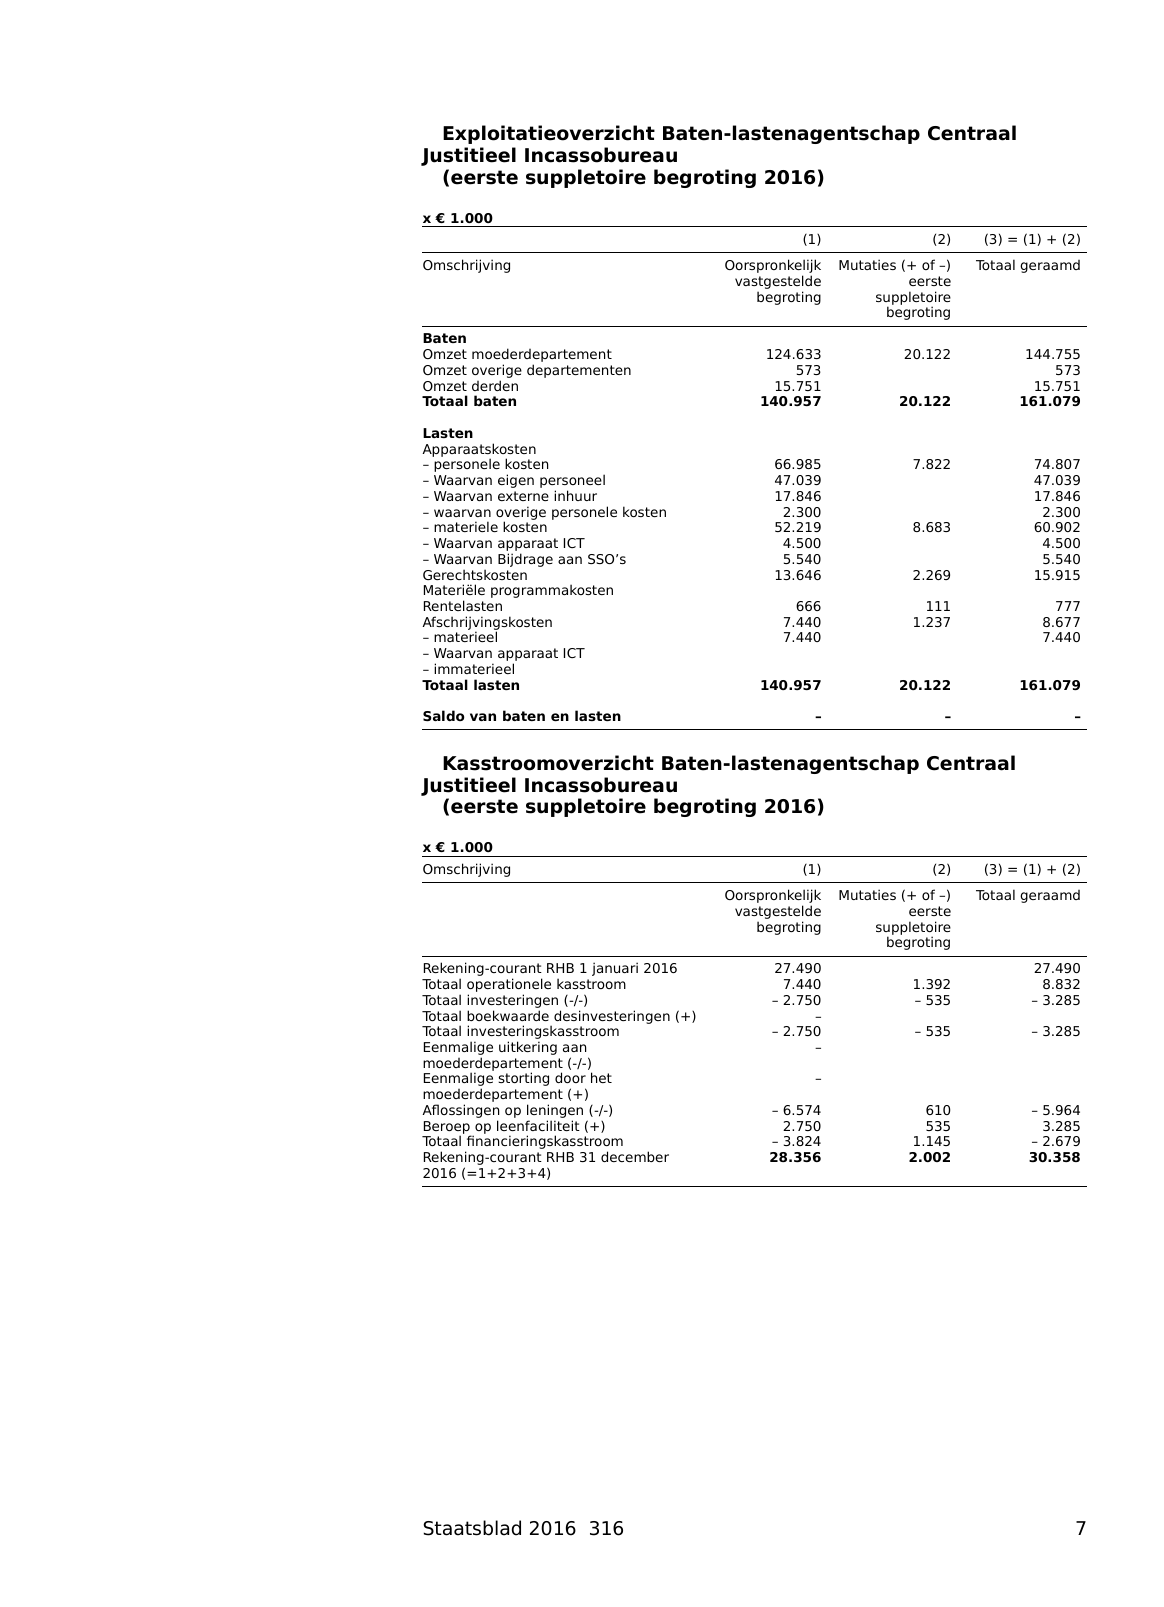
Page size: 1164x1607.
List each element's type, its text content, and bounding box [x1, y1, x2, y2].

table_cell 5.540 [698, 552, 827, 567]
table_cell 28.356 [698, 1150, 827, 1186]
table_cell Mutaties (+ of –) eerste suppletoire begroting [827, 253, 957, 326]
table_cell 52.219 [698, 520, 827, 536]
table_cell 666 [698, 599, 827, 614]
table_cell – 3.285 [957, 993, 1087, 1008]
table_cell Totaal operationele kasstroom [422, 977, 698, 993]
table_cell 13.646 [698, 567, 827, 583]
table_cell Rentelasten [422, 599, 698, 614]
table_cell – materiele kosten [422, 520, 698, 536]
table_cell 7.822 [827, 457, 957, 473]
table_cell 47.039 [698, 473, 827, 489]
table_cell 3.285 [957, 1119, 1087, 1134]
table_cell Totaal lasten [422, 678, 698, 693]
table_cell 20.122 [827, 394, 957, 410]
table_cell Totaal baten [422, 394, 698, 410]
table_cell 5.540 [957, 552, 1087, 567]
table_cell Omzet derden [422, 379, 698, 394]
table_cell Beroep op leenfaciliteit (+) [422, 1119, 698, 1134]
table_cell – 3.285 [957, 1024, 1087, 1040]
table_cell 2.002 [827, 1150, 957, 1186]
table_cell [698, 327, 827, 347]
table_cell 1.392 [827, 977, 957, 993]
table_cell Omschrijving [422, 253, 698, 326]
table_cell [827, 1009, 957, 1024]
table_cell [827, 630, 957, 646]
table_cell [698, 646, 827, 662]
table_cell – Waarvan apparaat ICT [422, 646, 698, 662]
table_cell [827, 552, 957, 567]
table_cell Totaal investeringskasstroom [422, 1024, 698, 1040]
table_cell [827, 583, 957, 599]
table_cell – materieel [422, 630, 698, 646]
table_cell (3) = (1) + (2) [957, 857, 1087, 882]
table_cell – 2.750 [698, 993, 827, 1008]
table_cell – [827, 709, 957, 729]
table_cell Baten [422, 327, 698, 347]
table_cell Totaal geraamd [957, 883, 1087, 956]
table_cell 535 [827, 1119, 957, 1134]
table_cell – [698, 1071, 827, 1103]
table_cell [957, 662, 1087, 677]
table_cell [957, 426, 1087, 441]
table_cell 15.751 [698, 379, 827, 394]
text (eerste suppletoire begroting 2016) [422, 796, 1087, 818]
table_cell 1.237 [827, 615, 957, 630]
table_cell – 535 [827, 1024, 957, 1040]
table_cell Totaal geraamd [957, 253, 1087, 326]
table_cell [422, 227, 698, 252]
table_cell [422, 693, 698, 709]
table_cell – immaterieel [422, 662, 698, 677]
table_cell Afschrijvingskosten [422, 615, 698, 630]
table_cell Saldo van baten en lasten [422, 709, 698, 729]
table_cell 161.079 [957, 678, 1087, 693]
table_cell – personele kosten [422, 457, 698, 473]
table_cell – [698, 709, 827, 729]
text Exploitatieoverzicht Baten-lastenagentschap Centraal Justitieel Incassobureau [422, 123, 1087, 167]
table_header x € 1.000 [422, 840, 1087, 856]
table_cell Aflossingen op leningen (-/-) [422, 1103, 698, 1118]
table_cell 2.750 [698, 1119, 827, 1134]
table_cell 60.902 [957, 520, 1087, 536]
table_cell 15.751 [957, 379, 1087, 394]
table_cell Mutaties (+ of –) eerste suppletoire begroting [827, 883, 957, 956]
table_cell 27.490 [957, 957, 1087, 977]
table_cell Gerechtskosten [422, 567, 698, 583]
table_cell [827, 504, 957, 520]
table_cell – 3.824 [698, 1134, 827, 1150]
table_cell 140.957 [698, 394, 827, 410]
table_cell Materiële programmakosten [422, 583, 698, 599]
table_cell 161.079 [957, 394, 1087, 410]
table_cell 777 [957, 599, 1087, 614]
table_cell Eenmalige storting door het moederdepartement (+) [422, 1071, 698, 1103]
table_cell Rekening-courant RHB 31 december 2016 (=1+2+3+4) [422, 1150, 698, 1186]
table_cell Oorspronkelijk vastgestelde begroting [698, 253, 827, 326]
table_cell [827, 441, 957, 457]
table_cell – 2.750 [698, 1024, 827, 1040]
table_cell (2) [827, 857, 957, 882]
table_header x € 1.000 [422, 210, 1087, 226]
table_cell [698, 426, 827, 441]
table_cell 8.677 [957, 615, 1087, 630]
table_cell 2.300 [957, 504, 1087, 520]
table_cell Omschrijving [422, 857, 698, 882]
table_cell [827, 473, 957, 489]
table_cell [827, 662, 957, 677]
table_cell Eenmalige uitkering aan moederdepartement (-/-) [422, 1040, 698, 1071]
table_cell [698, 583, 827, 599]
table_cell [827, 327, 957, 347]
table_cell – [957, 709, 1087, 729]
table_cell (3) = (1) + (2) [957, 227, 1087, 252]
table_cell [827, 646, 957, 662]
table_cell [698, 410, 827, 426]
table_cell [957, 693, 1087, 709]
table_cell – 5.964 [957, 1103, 1087, 1118]
table_cell [957, 410, 1087, 426]
table_cell [957, 327, 1087, 347]
table_cell 17.846 [698, 489, 827, 504]
text (eerste suppletoire begroting 2016) [422, 167, 1087, 188]
table_cell 573 [957, 363, 1087, 378]
table_cell – Waarvan eigen personeel [422, 473, 698, 489]
table_cell 610 [827, 1103, 957, 1118]
table_cell [827, 693, 957, 709]
table_cell [827, 1071, 957, 1103]
table_cell 74.807 [957, 457, 1087, 473]
table_cell 17.846 [957, 489, 1087, 504]
table_cell – 6.574 [698, 1103, 827, 1118]
table_cell – 535 [827, 993, 957, 1008]
table_cell – [698, 1040, 827, 1071]
table_cell – Waarvan apparaat ICT [422, 536, 698, 552]
table_cell 30.358 [957, 1150, 1087, 1186]
table_cell – [698, 1009, 827, 1024]
table_cell [827, 489, 957, 504]
table_cell [827, 410, 957, 426]
table_cell 27.490 [698, 957, 827, 977]
table_cell [698, 662, 827, 677]
table_cell – waarvan overige personele kosten [422, 504, 698, 520]
table_cell 15.915 [957, 567, 1087, 583]
table_cell 2.269 [827, 567, 957, 583]
table_cell [827, 536, 957, 552]
table_cell – Waarvan Bijdrage aan SSO’s [422, 552, 698, 567]
table_cell 4.500 [698, 536, 827, 552]
table_cell [422, 410, 698, 426]
table_cell 7.440 [698, 630, 827, 646]
table_cell [422, 883, 698, 956]
table_cell 7.440 [698, 615, 827, 630]
table_cell 144.755 [957, 347, 1087, 363]
table_cell 66.985 [698, 457, 827, 473]
table_cell [957, 1040, 1087, 1071]
table_cell 1.145 [827, 1134, 957, 1150]
table_cell [698, 441, 827, 457]
table_cell 47.039 [957, 473, 1087, 489]
table_cell Rekening-courant RHB 1 januari 2016 [422, 957, 698, 977]
table_cell [827, 379, 957, 394]
table_cell 140.957 [698, 678, 827, 693]
table_cell Totaal financieringskasstroom [422, 1134, 698, 1150]
table_cell Oorspronkelijk vastgestelde begroting [698, 883, 827, 956]
table_cell [827, 1040, 957, 1071]
table_cell Omzet moederdepartement [422, 347, 698, 363]
table_cell [827, 957, 957, 977]
table_cell Lasten [422, 426, 698, 441]
text Kasstroomoverzicht Baten-lastenagentschap Centraal Justitieel Incassobureau [422, 752, 1087, 796]
table_cell [957, 583, 1087, 599]
table_cell [827, 426, 957, 441]
table_cell [827, 363, 957, 378]
table_cell Apparaatskosten [422, 441, 698, 457]
table_cell 124.633 [698, 347, 827, 363]
table_cell – 2.679 [957, 1134, 1087, 1150]
table_cell Omzet overige departementen [422, 363, 698, 378]
table_cell 4.500 [957, 536, 1087, 552]
table_cell – Waarvan externe inhuur [422, 489, 698, 504]
table_cell 20.122 [827, 678, 957, 693]
table_cell 111 [827, 599, 957, 614]
table_cell 8.683 [827, 520, 957, 536]
table_cell 7.440 [698, 977, 827, 993]
table_cell (2) [827, 227, 957, 252]
table_cell 20.122 [827, 347, 957, 363]
table_cell 573 [698, 363, 827, 378]
table_cell 2.300 [698, 504, 827, 520]
table_cell Totaal investeringen (-/-) [422, 993, 698, 1008]
table_cell 7.440 [957, 630, 1087, 646]
table_cell [957, 1071, 1087, 1103]
table_cell [698, 693, 827, 709]
table_cell 8.832 [957, 977, 1087, 993]
table_cell (1) [698, 857, 827, 882]
table_cell [957, 646, 1087, 662]
table_cell [957, 441, 1087, 457]
table_cell Totaal boekwaarde desinvesteringen (+) [422, 1009, 698, 1024]
table_cell [957, 1009, 1087, 1024]
table_cell (1) [698, 227, 827, 252]
